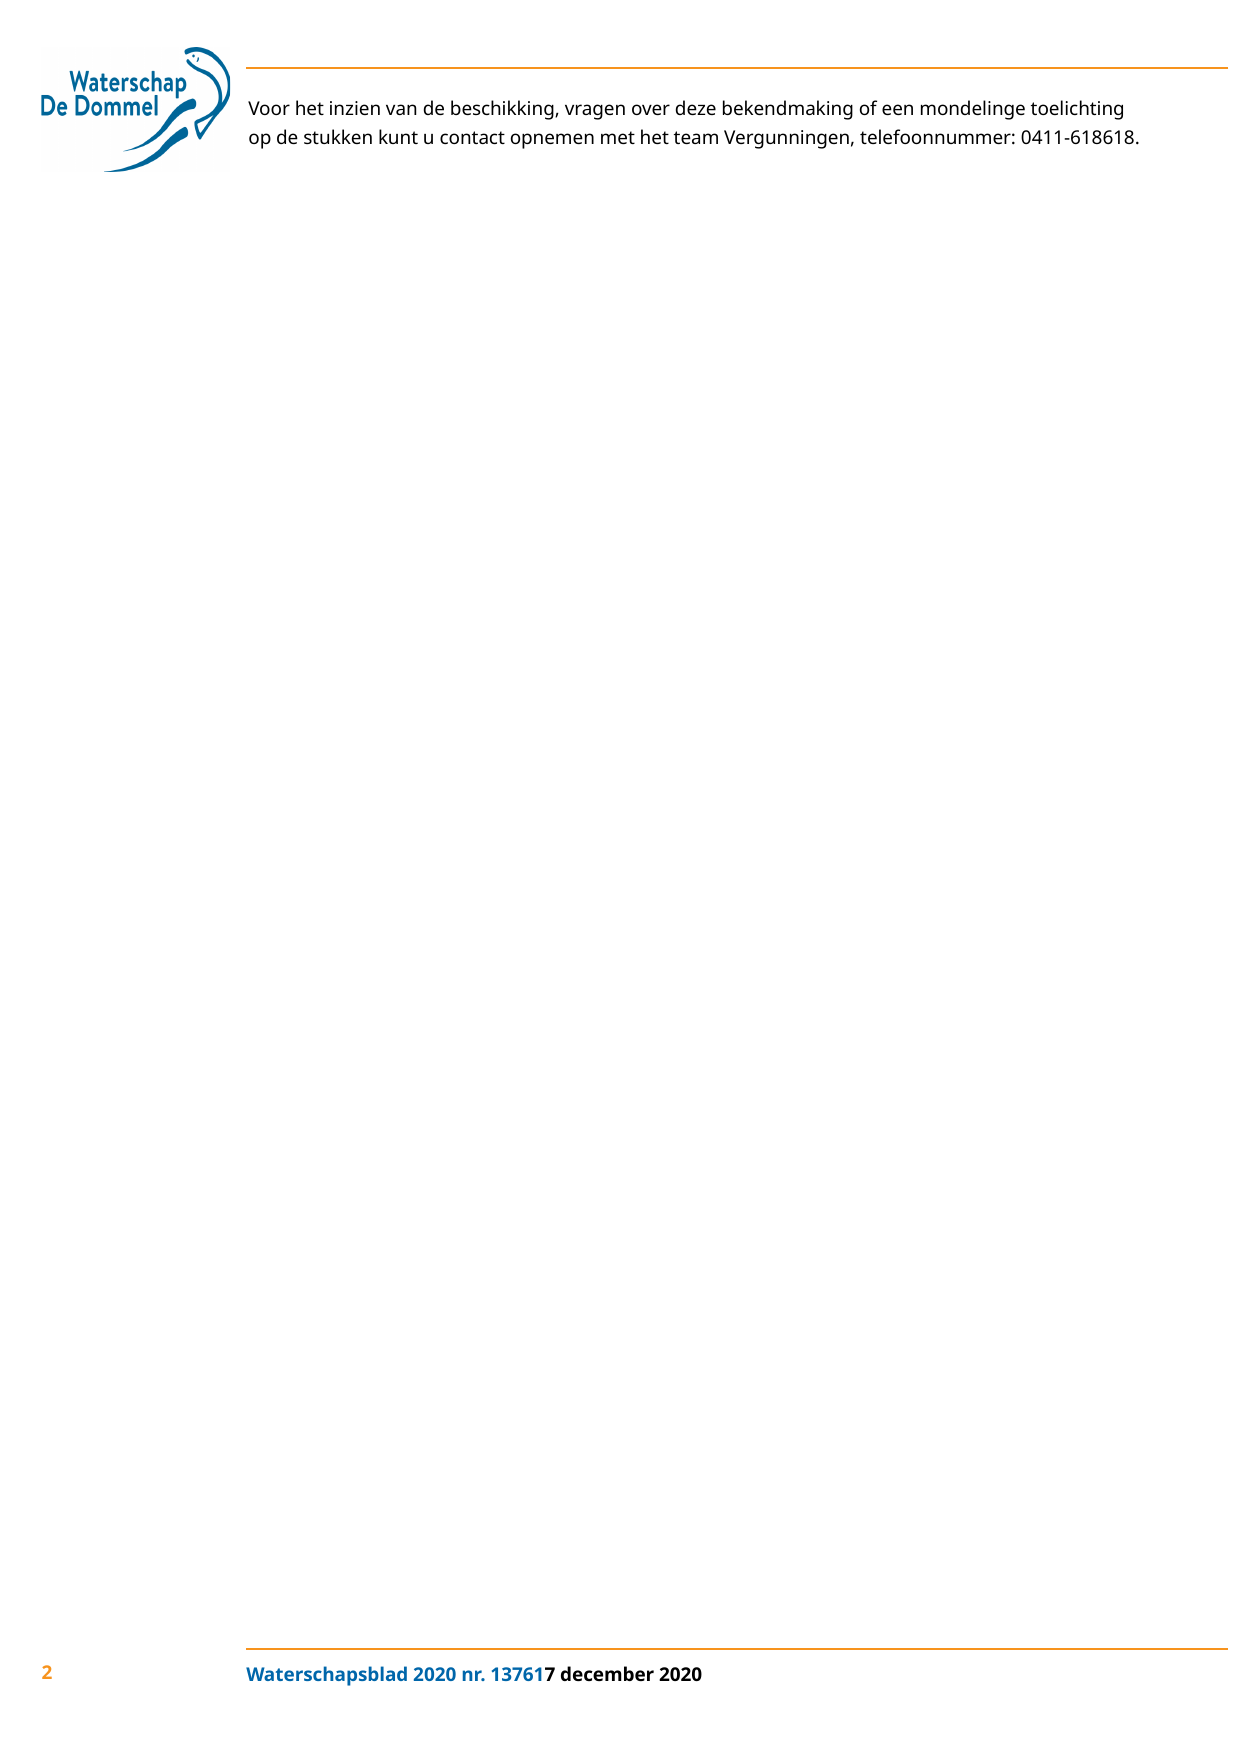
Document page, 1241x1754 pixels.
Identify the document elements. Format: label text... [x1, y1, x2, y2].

picture [45, 99, 51, 111]
picture [41, 47, 231, 172]
picture [204, 47, 231, 76]
text Voor het inzien van de beschikking, vragen over deze bekendmaking of een mondelinge toelichting op de stukken kunt u contact opnemen met het team Vergunningen, telefoonnummer: 0411-618618. [248, 95, 1152, 150]
picture [198, 118, 210, 131]
